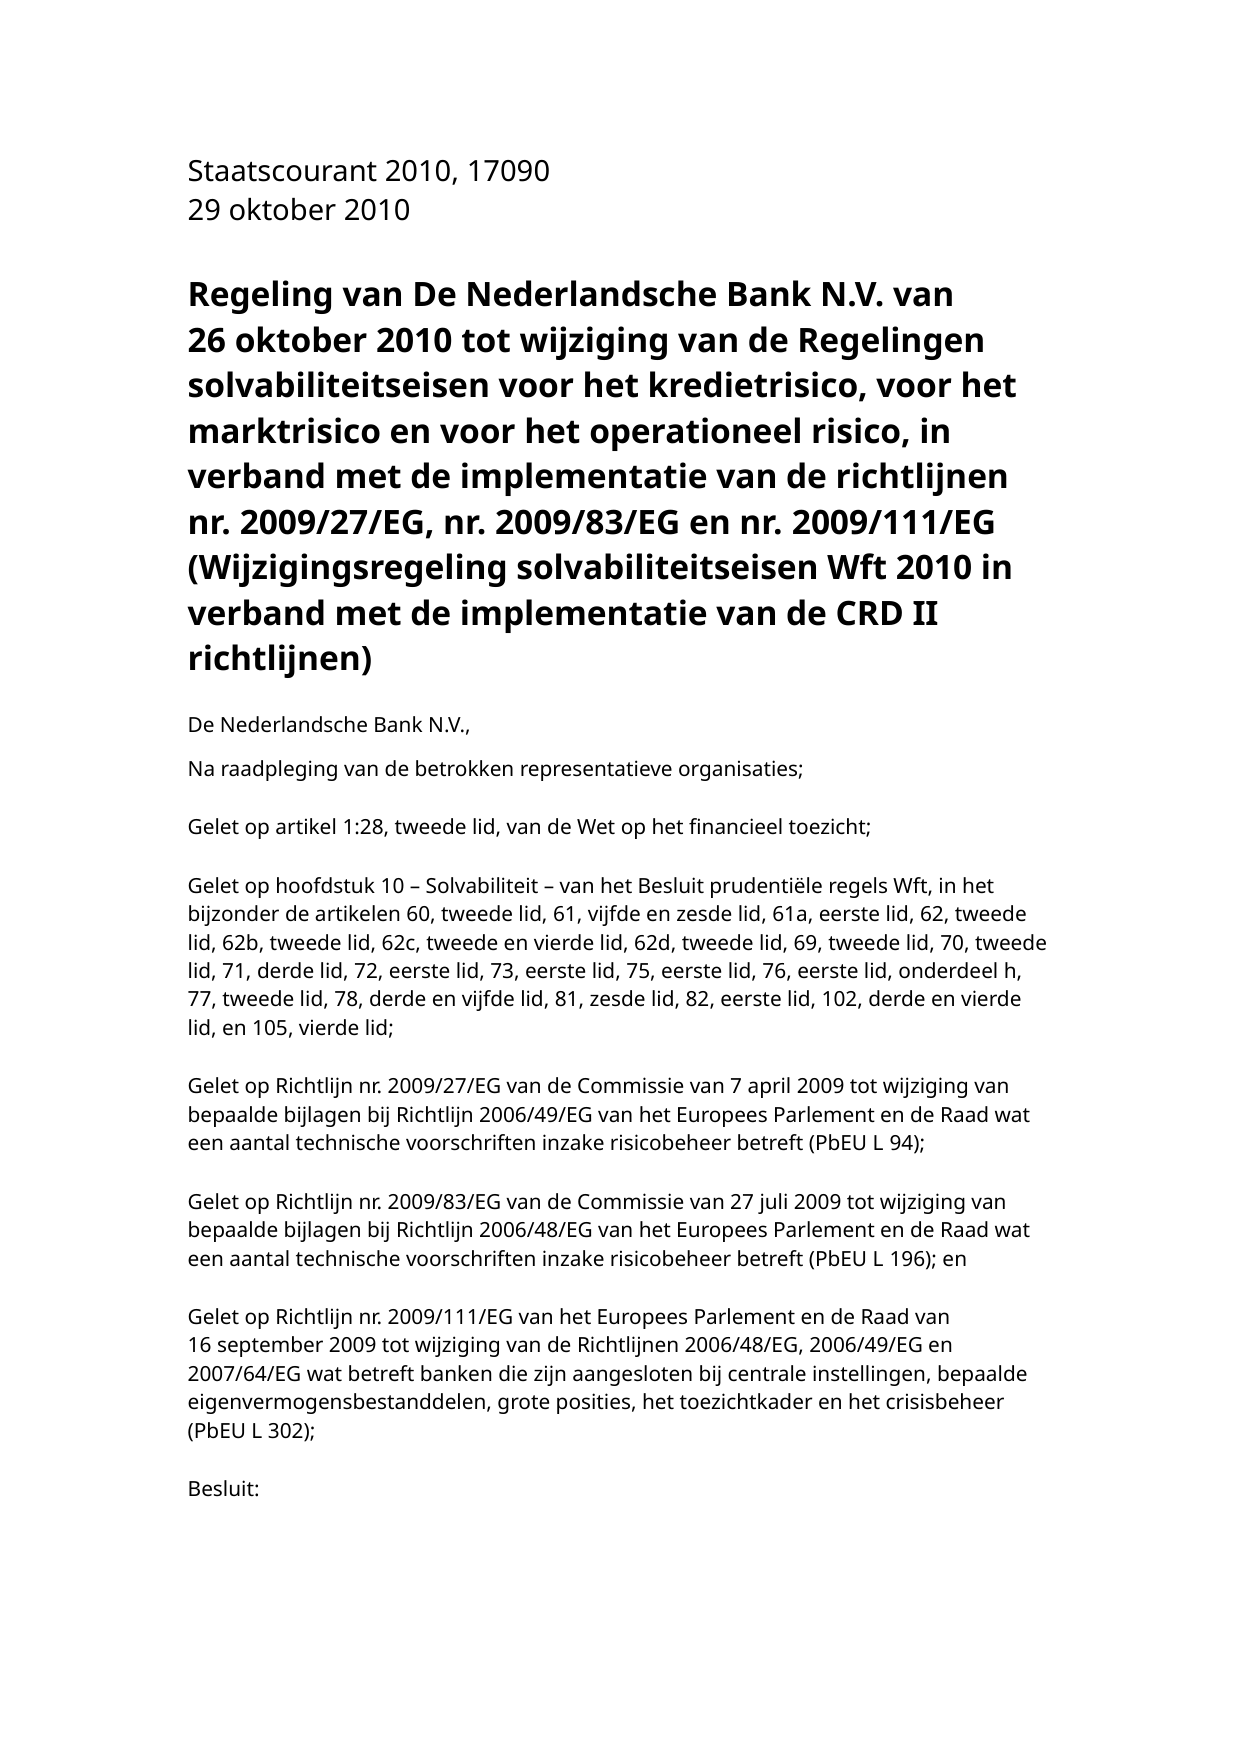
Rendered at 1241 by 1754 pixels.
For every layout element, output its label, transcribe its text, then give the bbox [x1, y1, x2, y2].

text Besluit: [187, 1474, 1053, 1503]
text De Nederlandsche Bank N.V., [187, 711, 1053, 739]
text Gelet op Richtlijn nr. 2009/83/EG van de Commissie van 27 juli 2009 tot wijziging van bepaalde bijlagen bij Richtlijn 2006/48/EG van het Europees Parlement en de Raad wat een aantal technische voorschriften inzake risicobeheer betreft (PbEU L 196); en [187, 1187, 1053, 1272]
text Staatscourant 2010, 17090 [187, 150, 1053, 190]
subtitle Regeling van De Nederlandsche Bank N.V. van 26 oktober 2010 tot wijziging van de Regelingen solvabiliteitseisen voor het kredietrisico, voor het marktrisico en voor het operationeel risico, in verband met de implementatie van de richtlijnen nr. 2009/27/EG, nr. 2009/83/EG en nr. 2009/111/EG (Wijzigingsregeling solvabiliteitseisen Wft 2010 in verband met de implementatie van de CRD II richtlijnen) [187, 271, 1053, 681]
text Gelet op Richtlijn nr. 2009/27/EG van de Commissie van 7 april 2009 tot wijziging van bepaalde bijlagen bij Richtlijn 2006/49/EG van het Europees Parlement en de Raad wat een aantal technische voorschriften inzake risicobeheer betreft (PbEU L 94); [187, 1071, 1053, 1157]
text Na raadpleging van de betrokken representatieve organisaties; [187, 754, 1053, 782]
text 29 oktober 2010 [187, 190, 1053, 229]
text Gelet op hoofdstuk 10 – Solvabiliteit – van het Besluit prudentiële regels Wft, in het bijzonder de artikelen 60, tweede lid, 61, vijfde en zesde lid, 61a, eerste lid, 62, tweede lid, 62b, tweede lid, 62c, tweede en vierde lid, 62d, tweede lid, 69, tweede lid, 70, tweede lid, 71, derde lid, 72, eerste lid, 73, eerste lid, 75, eerste lid, 76, eerste lid, onderdeel h, 77, tweede lid, 78, derde en vijfde lid, 81, zesde lid, 82, eerste lid, 102, derde en vierde lid, en 105, vierde lid; [187, 871, 1053, 1041]
text Gelet op artikel 1:28, tweede lid, van de Wet op het financieel toezicht; [187, 812, 1053, 841]
text Gelet op Richtlijn nr. 2009/111/EG van het Europees Parlement en de Raad van 16 september 2009 tot wijziging van de Richtlijnen 2006/48/EG, 2006/49/EG en 2007/64/EG wat betreft banken die zijn aangesloten bij centrale instellingen, bepaalde eigenvermogensbestanddelen, grote posities, het toezichtkader en het crisisbeheer (PbEU L 302); [187, 1302, 1053, 1444]
